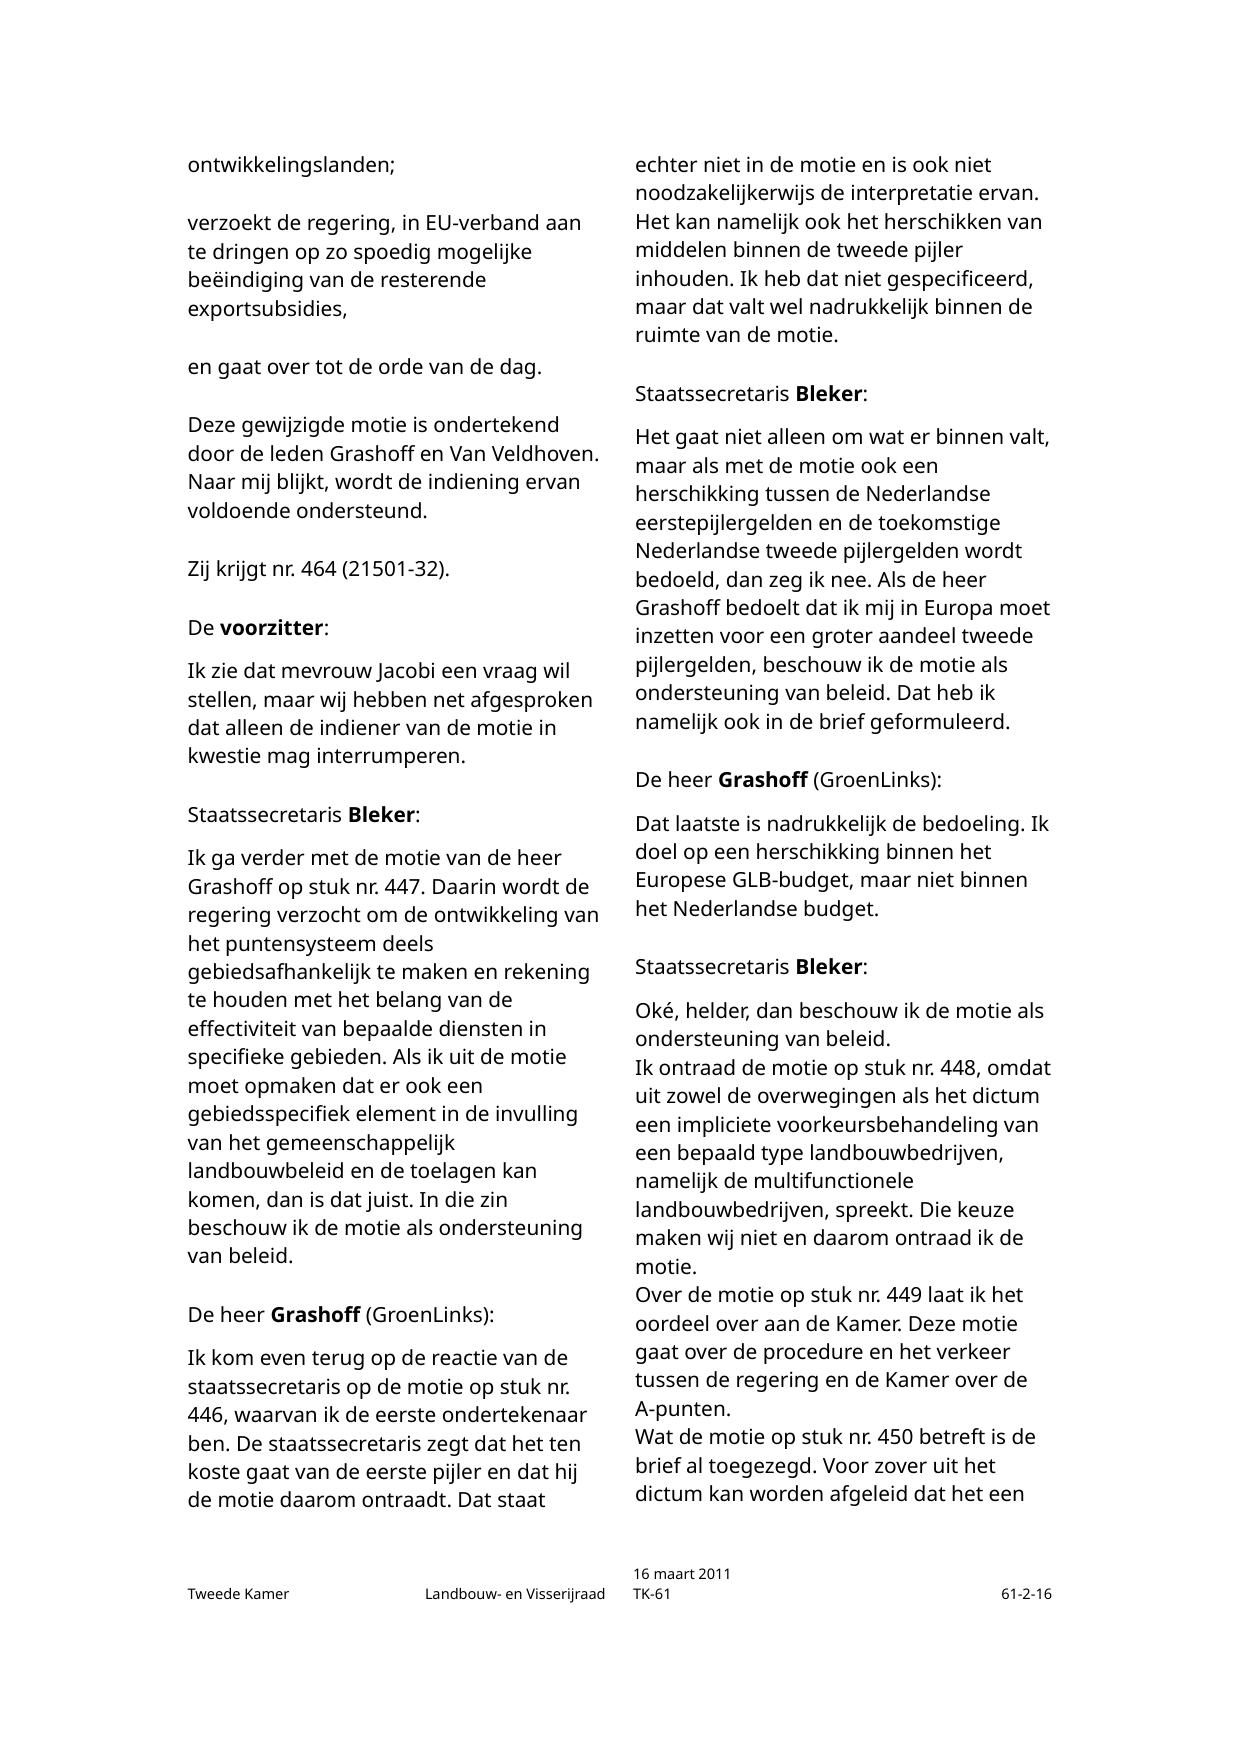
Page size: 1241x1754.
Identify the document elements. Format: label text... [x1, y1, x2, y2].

text Staatssecretaris Bleker: [187, 800, 605, 828]
text Over de motie op stuk nr. 449 laat ik het oordeel over aan de Kamer. Deze motie gaat over de procedure en het verkeer tussen de regering en de Kamer over de A-punten. [635, 1280, 1053, 1422]
text Deze gewijzigde motie is ondertekend door de leden Grashoff en Van Veldhoven. Naar mij blijkt, wordt de indiening ervan voldoende ondersteund. [187, 411, 605, 524]
text Oké, helder, dan beschouw ik de motie als ondersteuning van beleid. [635, 996, 1053, 1053]
text ontwikkelingslanden; [187, 150, 605, 178]
text Staatssecretaris Bleker: [635, 379, 1053, 407]
text Het gaat niet alleen om wat er binnen valt, maar als met de motie ook een herschikking tussen de Nederlandse eerstepijlergelden en de toekomstige Nederlandse tweede pijlergelden wordt bedoeld, dan zeg ik nee. Als de heer Grashoff bedoelt dat ik mij in Europa moet inzetten voor een groter aandeel tweede pijlergelden, beschouw ik de motie als ondersteuning van beleid. Dat heb ik namelijk ook in de brief geformuleerd. [635, 422, 1053, 735]
text Dat laatste is nadrukkelijk de bedoeling. Ik doel op een herschikking binnen het Europese GLB-budget, maar niet binnen het Nederlandse budget. [635, 809, 1053, 922]
text Wat de motie op stuk nr. 450 betreft is de brief al toegezegd. Voor zover uit het dictum kan worden afgeleid dat het een [635, 1422, 1053, 1508]
text Zij krijgt nr. 464 (21501-32). [187, 554, 605, 583]
text De heer Grashoff (GroenLinks): [635, 765, 1053, 794]
text Staatssecretaris Bleker: [635, 952, 1053, 981]
text verzoekt de regering, in EU-verband aan te dringen op zo spoedig mogelijke beëindiging van de resterende exportsubsidies, [187, 208, 605, 322]
text De voorzitter: [187, 613, 605, 641]
text en gaat over tot de orde van de dag. [187, 352, 605, 381]
text Ik ontraad de motie op stuk nr. 448, omdat uit zowel de overwegingen als het dictum een impliciete voorkeursbehandeling van een bepaald type landbouwbedrijven, namelijk de multifunctionele landbouwbedrijven, spreekt. Die keuze maken wij niet en daarom ontraad ik de motie. [635, 1053, 1053, 1280]
text Ik ga verder met de motie van de heer Grashoff op stuk nr. 447. Daarin wordt de regering verzocht om de ontwikkeling van het puntensysteem deels gebiedsafhankelijk te maken en rekening te houden met het belang van de effectiviteit van bepaalde diensten in specifieke gebieden. Als ik uit de motie moet opmaken dat er ook een gebiedsspecifiek element in de invulling van het gemeenschappelijk landbouwbeleid en de toelagen kan komen, dan is dat juist. In die zin beschouw ik de motie als ondersteuning van beleid. [187, 843, 605, 1270]
text Ik kom even terug op de reactie van de staatssecretaris op de motie op stuk nr. 446, waarvan ik de eerste ondertekenaar ben. De staatssecretaris zegt dat het ten koste gaat van de eerste pijler en dat hij de motie daarom ontraadt. Dat staat [187, 1343, 605, 1514]
text De heer Grashoff (GroenLinks): [187, 1300, 605, 1328]
text Ik zie dat mevrouw Jacobi een vraag wil stellen, maar wij hebben net afgesproken dat alleen de indiener van de motie in kwestie mag interrumperen. [187, 656, 605, 770]
text echter niet in de motie en is ook niet noodzakelijkerwijs de interpretatie ervan. Het kan namelijk ook het herschikken van middelen binnen de tweede pijler inhouden. Ik heb dat niet gespecificeerd, maar dat valt wel nadrukkelijk binnen de ruimte van de motie. [635, 150, 1053, 349]
